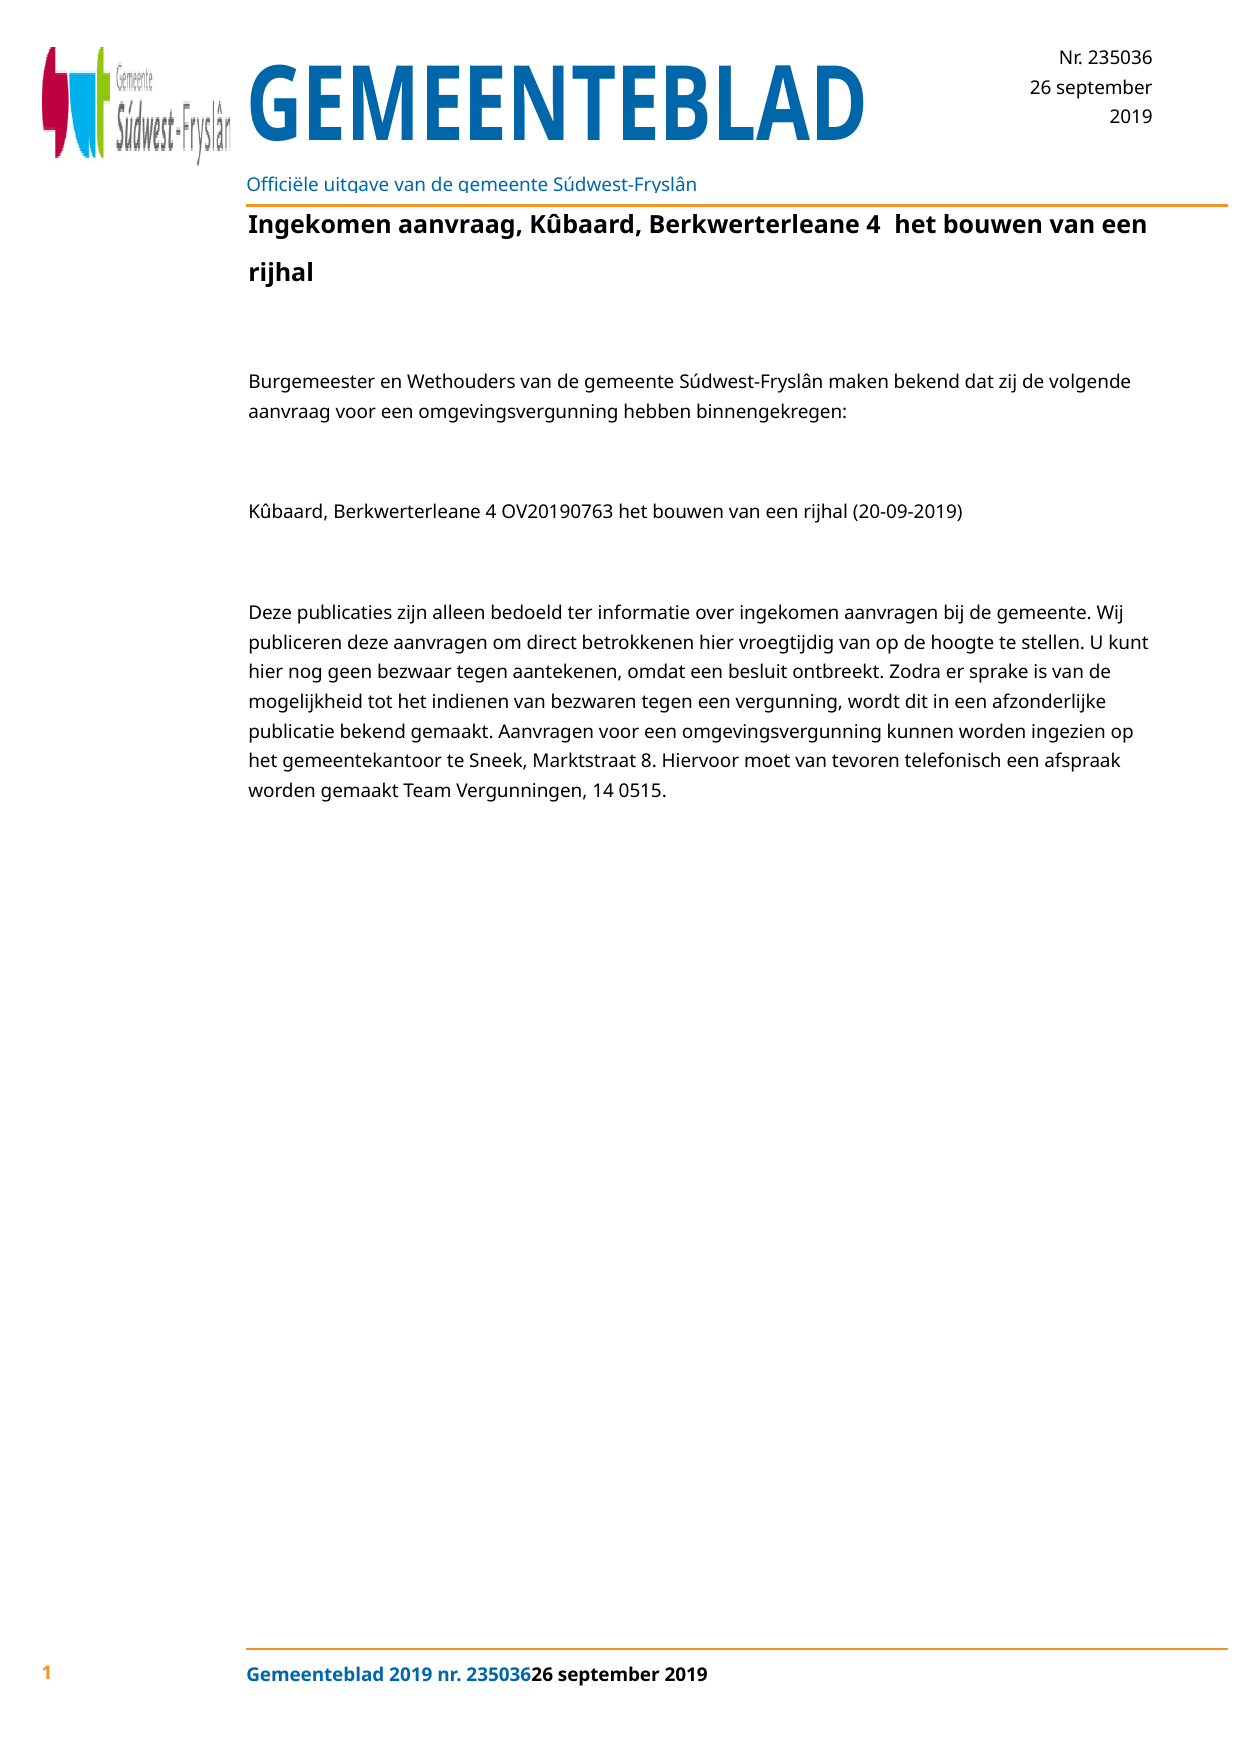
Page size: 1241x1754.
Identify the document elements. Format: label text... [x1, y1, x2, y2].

text Deze publicaties zijn alleen bedoeld ter informatie over ingekomen aanvragen bij de gemeente. Wij publiceren deze aanvragen om direct betrokkenen hier vroegtijdig van op de hoogte te stellen. U kunt hier nog geen bezwaar tegen aantekenen, omdat een besluit ontbreekt. Zodra er sprake is van de mogelijkheid tot het indienen van bezwaren tegen een vergunning, wordt dit in een afzonderlijke publicatie bekend gemaakt. Aanvragen voor een omgevingsvergunning kunnen worden ingezien op het gemeentekantoor te Sneek, Marktstraat 8. Hiervoor moet van tevoren telefonisch een afspraak worden gemaakt Team Vergunningen, 14 0515. [248, 599, 1152, 803]
text Kûbaard, Berkwerterleane 4 OV20190763 het bouwen van een rijhal (20-09-2019) [248, 499, 1152, 524]
text Ingekomen aanvraag, Kûbaard, Berkwerterleane 4 het bouwen van een rijhal [248, 207, 1152, 288]
text Burgemeester en Wethouders van de gemeente Súdwest-Fryslân maken bekend dat zij de volgende aanvraag voor een omgevingsvergunning hebben binnengekregen: [248, 368, 1152, 424]
picture [41, 47, 231, 172]
